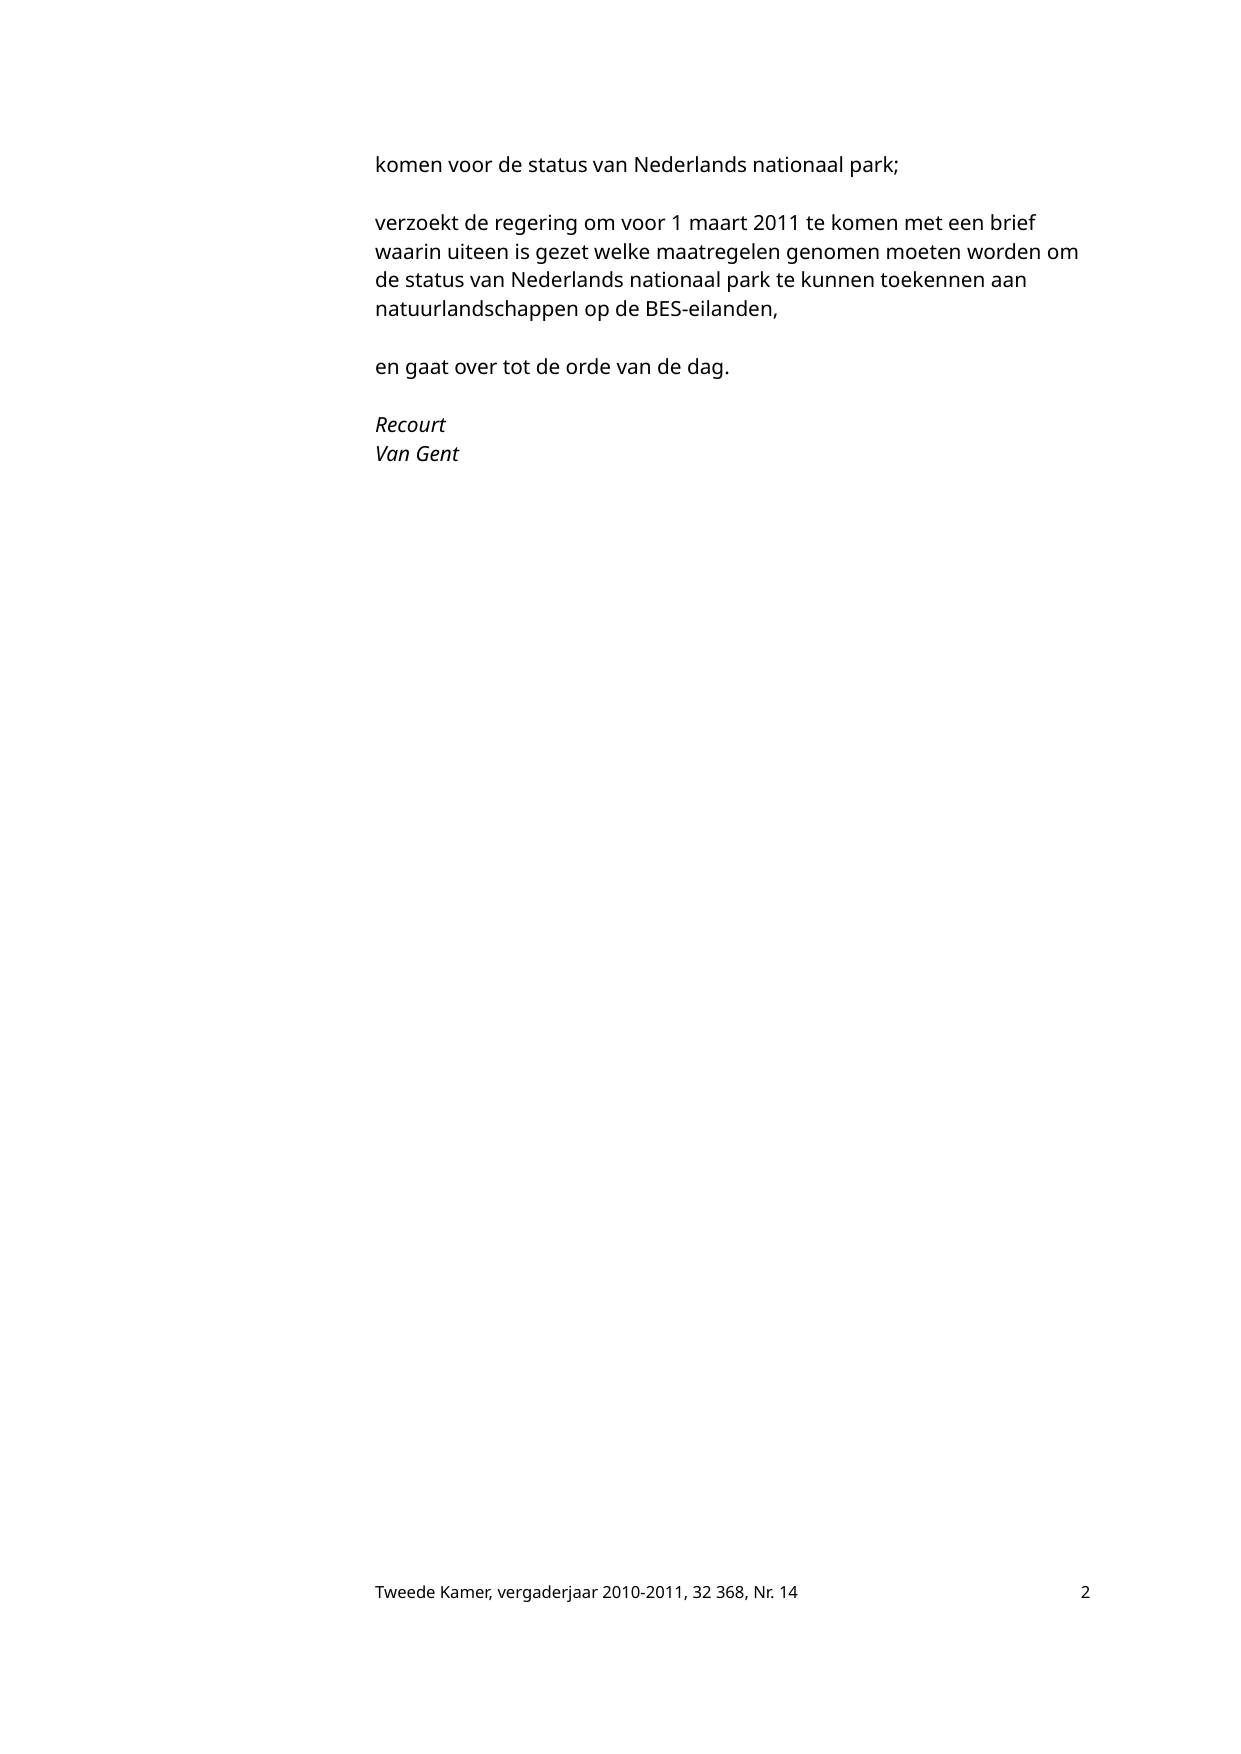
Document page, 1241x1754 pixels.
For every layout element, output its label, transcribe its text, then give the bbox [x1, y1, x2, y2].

text en gaat over tot de orde van de dag. [375, 352, 1090, 381]
text Van Gent [375, 439, 1090, 467]
text komen voor de status van Nederlands nationaal park; [375, 150, 1090, 178]
text verzoekt de regering om voor 1 maart 2011 te komen met een brief waarin uiteen is gezet welke maatregelen genomen moeten worden om de status van Nederlands nationaal park te kunnen toekennen aan natuurlandschappen op de BES-eilanden, [375, 208, 1090, 322]
text Recourt [375, 411, 1090, 439]
